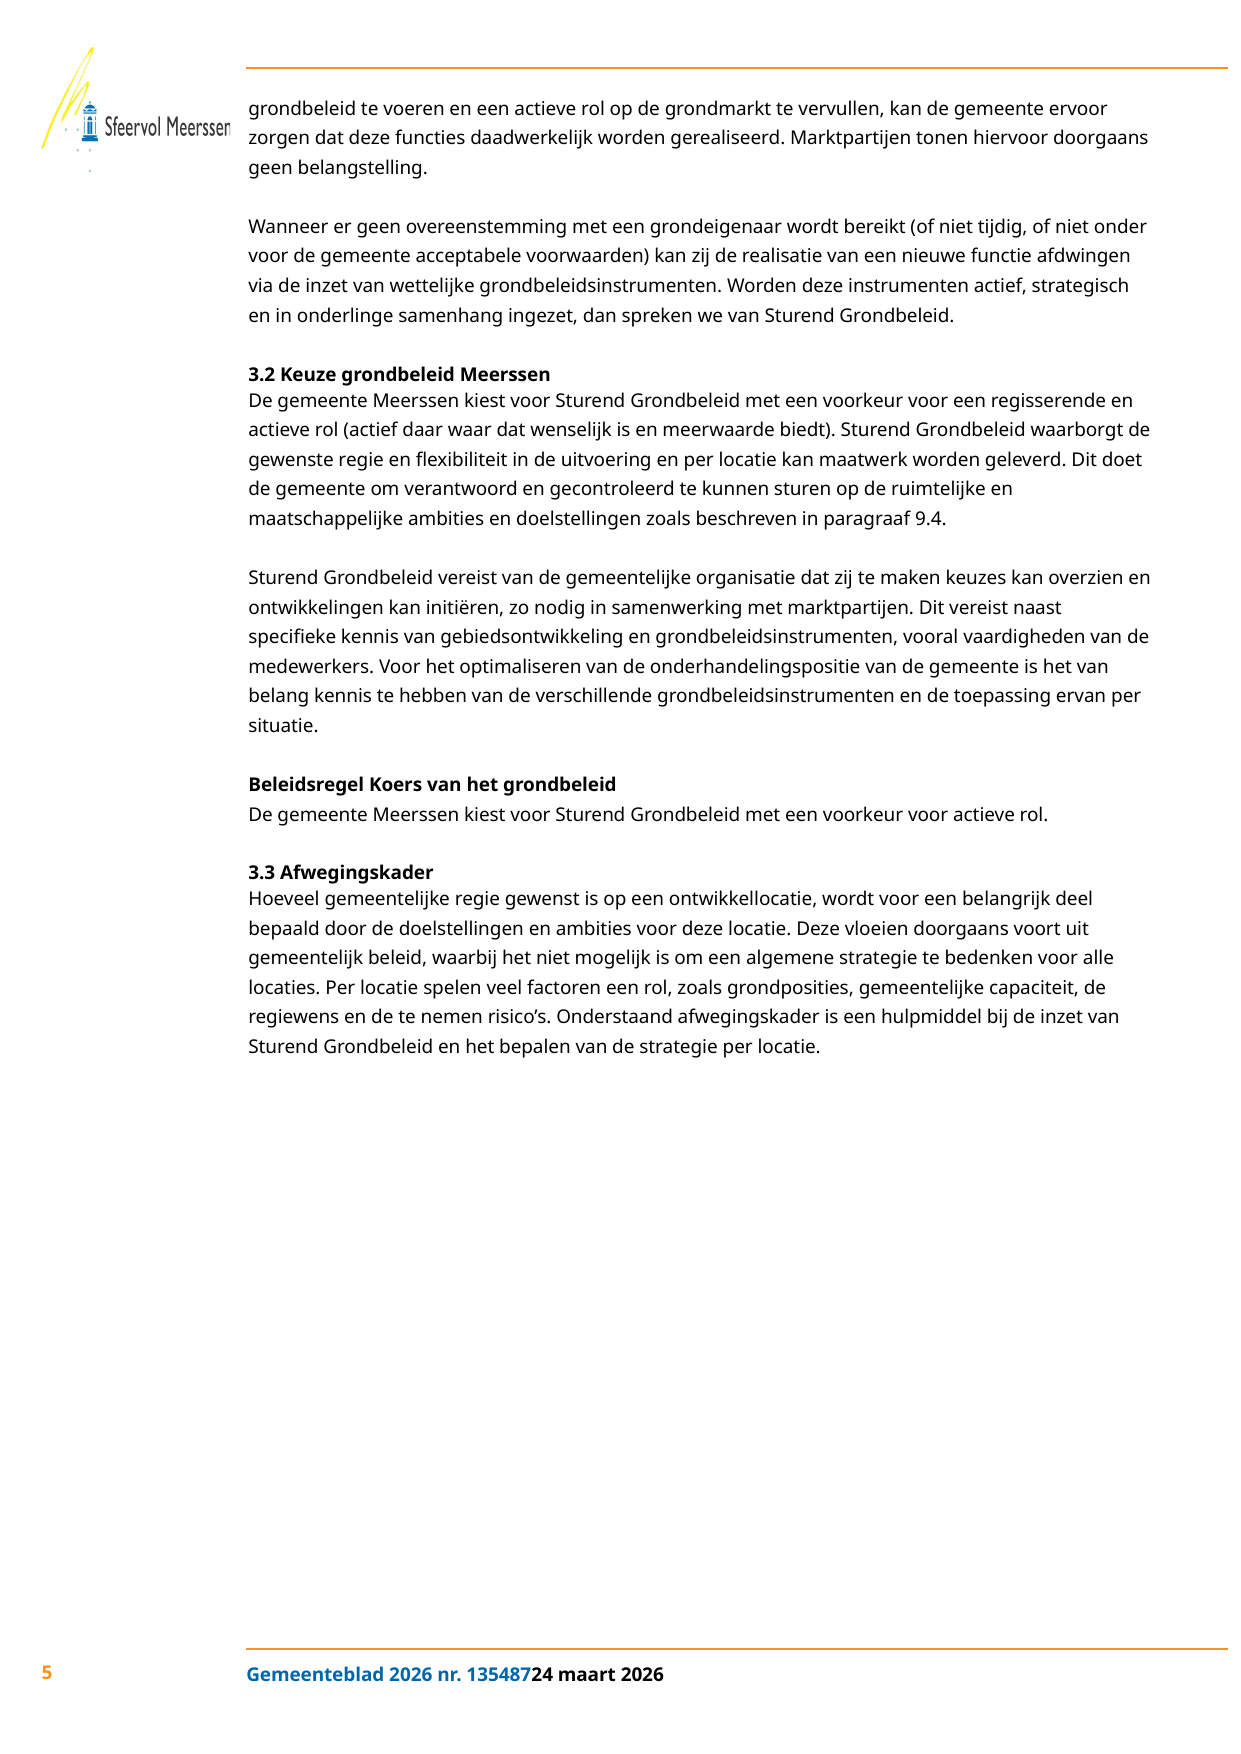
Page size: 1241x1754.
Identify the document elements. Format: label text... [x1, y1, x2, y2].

text De gemeente Meerssen kiest voor Sturend Grondbeleid met een voorkeur voor een regisserende en actieve rol (actief daar waar dat wenselijk is en meerwaarde biedt). Sturend Grondbeleid waarborgt de gewenste regie en flexibiliteit in de uitvoering en per locatie kan maatwerk worden geleverd. Dit doet de gemeente om verantwoord en gecontroleerd te kunnen sturen op de ruimtelijke en maatschappelijke ambities en doelstellingen zoals beschreven in paragraaf 9.4. [248, 387, 1152, 531]
text grondbeleid te voeren en een actieve rol op de grondmarkt te vervullen, kan de gemeente ervoor zorgen dat deze functies daadwerkelijk worden gerealiseerd. Marktpartijen tonen hiervoor doorgaans geen belangstelling. [248, 95, 1152, 180]
text 3.2 Keuze grondbeleid Meerssen [248, 361, 1152, 387]
text 3.3 Afwegingskader [248, 859, 1152, 885]
text Wanneer er geen overeenstemming met een grondeigenaar wordt bereikt (of niet tijdig, of niet onder voor de gemeente acceptabele voorwaarden) kan zij de realisatie van een nieuwe functie afdwingen via de inzet van wettelijke grondbeleidsinstrumenten. Worden deze instrumenten actief, strategisch en in onderlinge samenhang ingezet, dan spreken we van Sturend Grondbeleid. [248, 213, 1152, 328]
table_header Beleidsregel Koers van het grondbeleid De gemeente Meerssen kiest voor Sturend Grondbeleid met een voorkeur voor actieve rol. [248, 771, 1152, 827]
text Hoeveel gemeentelijke regie gewenst is op een ontwikkellocatie, wordt voor een belangrijk deel bepaald door de doelstellingen en ambities voor deze locatie. Deze vloeien doorgaans voort uit gemeentelijk beleid, waarbij het niet mogelijk is om een algemene strategie te bedenken voor alle locaties. Per locatie spelen veel factoren een rol, zoals grondposities, gemeentelijke capaciteit, de regiewens en de te nemen risico’s. Onderstaand afwegingskader is een hulpmiddel bij de inzet van Sturend Grondbeleid en het bepalen van de strategie per locatie. [248, 885, 1152, 1059]
text Sturend Grondbeleid vereist van de gemeentelijke organisatie dat zij te maken keuzes kan overzien en ontwikkelingen kan initiëren, zo nodig in samenwerking met marktpartijen. Dit vereist naast specifieke kennis van gebiedsontwikkeling en grondbeleidsinstrumenten, vooral vaardigheden van de medewerkers. Voor het optimaliseren van de onderhandelingspositie van de gemeente is het van belang kennis te hebben van de verschillende grondbeleidsinstrumenten en de toepassing ervan per situatie. [248, 564, 1152, 738]
picture [41, 47, 231, 172]
